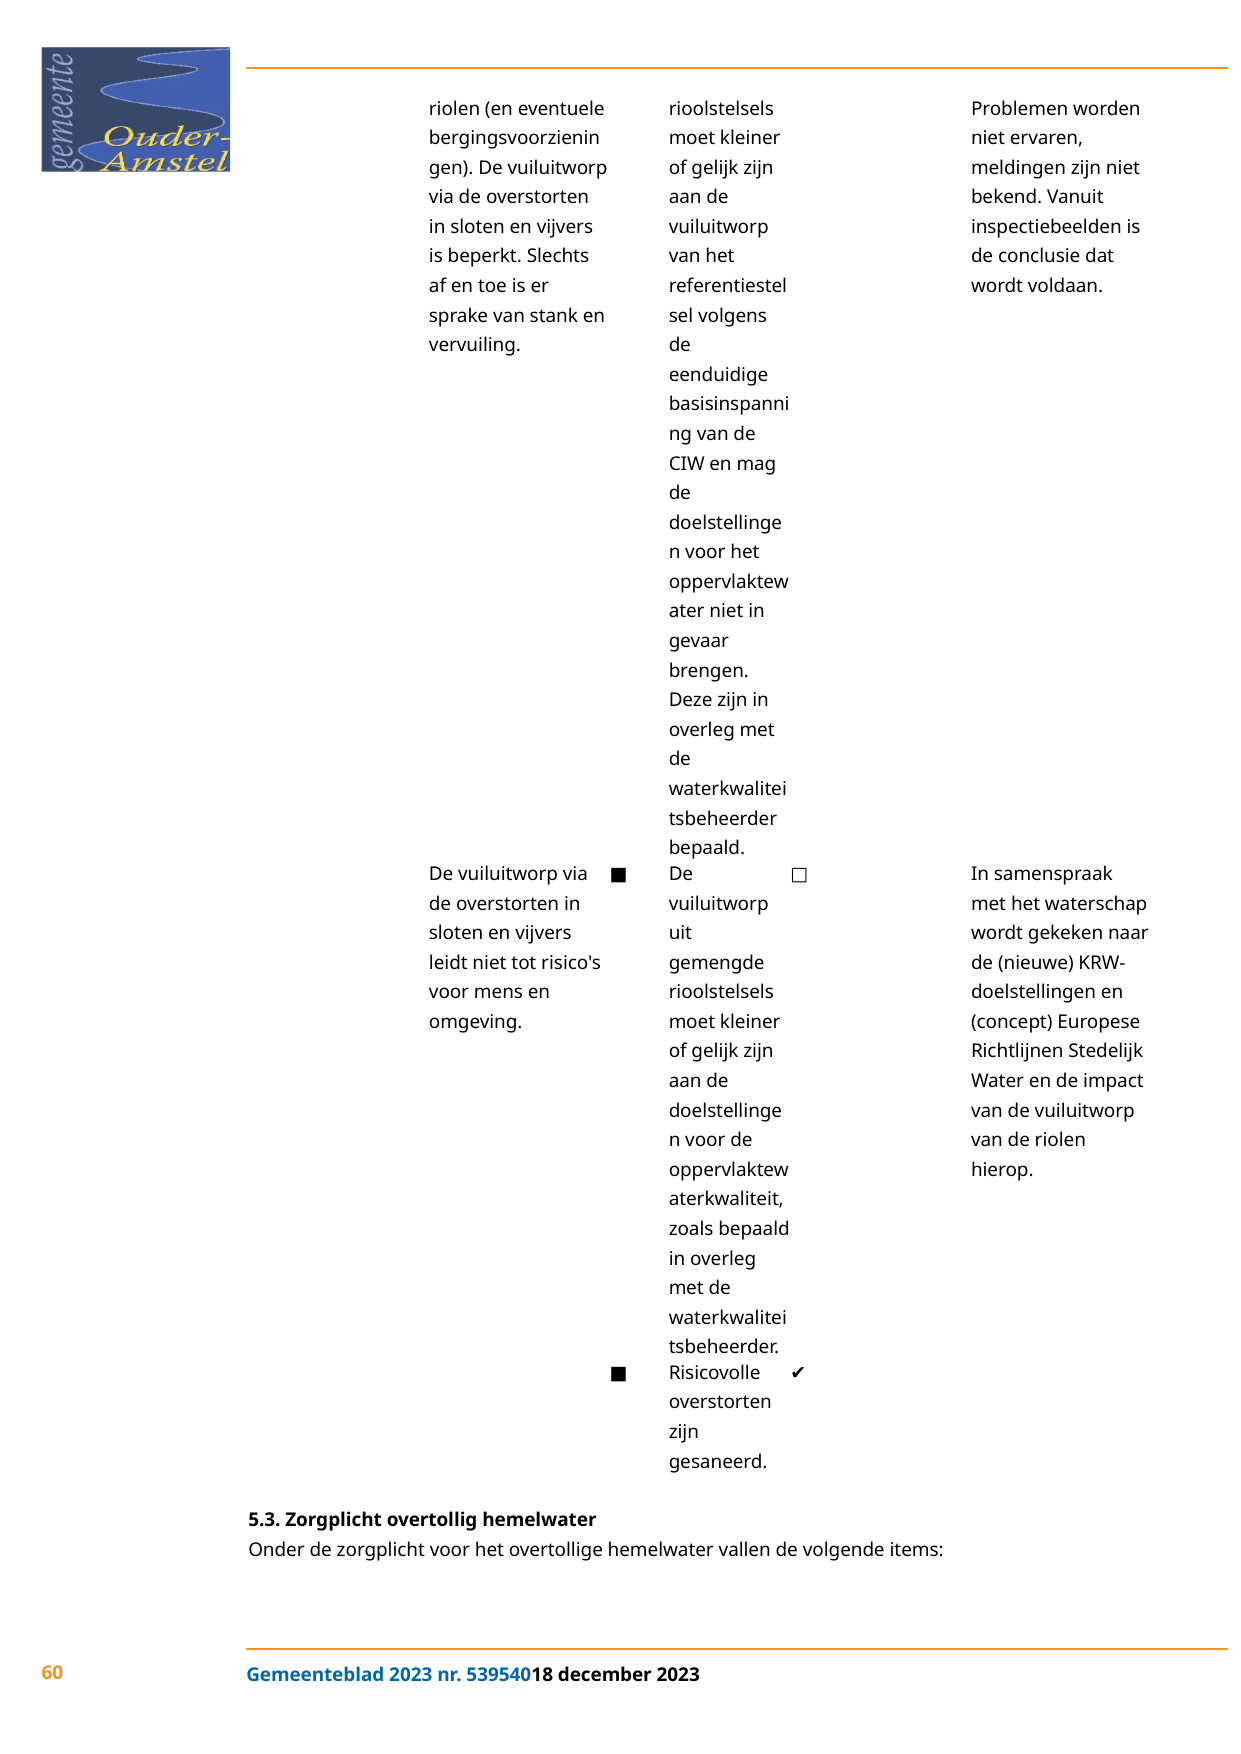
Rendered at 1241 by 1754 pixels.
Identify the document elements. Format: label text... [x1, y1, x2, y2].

picture [41, 47, 231, 172]
table_cell riolen (en eventuele bergingsvoorzieningen). De vuiluitworp via de overstorten in sloten en vijvers is beperkt. Slechts af en toe is er sprake van stank en vervuiling. [429, 95, 609, 860]
table_cell De vuiluitworp uit gemengde rioolstelsels moet kleiner of gelijk zijn aan de doelstellingen voor de oppervlaktewaterkwaliteit, zoals bepaald in overleg met de waterkwaliteitsbeheerder. [609, 860, 790, 1359]
table_cell Problemen worden niet ervaren, meldingen zijn niet bekend. Vanuit inspectiebeelden is de conclusie dat wordt voldaan. [971, 95, 1152, 860]
text Onder de zorgplicht voor het overtollige hemelwater vallen de volgende items: [248, 1536, 1152, 1562]
table_cell [429, 1359, 609, 1474]
table_cell rioolstelsels moet kleiner of gelijk zijn aan de vuiluitworp van het referentiestelsel volgens de eenduidige basisinspanning van de CIW en mag de doelstellingen voor het oppervlaktewater niet in gevaar brengen. Deze zijn in overleg met de waterkwaliteitsbeheerder bepaald. [609, 95, 790, 860]
table_cell [248, 1359, 429, 1474]
table_cell [971, 1359, 1152, 1474]
table_cell De vuiluitworp via de overstorten in sloten en vijvers leidt niet tot risico's voor mens en omgeving. [429, 860, 609, 1359]
table_cell Risicovolle overstorten zijn gesaneerd. [609, 1359, 790, 1474]
text 5.3. Zorgplicht overtollig hemelwater [248, 1506, 1152, 1532]
table_cell ✔ [790, 1359, 971, 1474]
table_cell □ [790, 860, 971, 1359]
table_cell [248, 95, 429, 860]
table_cell In samenspraak met het waterschap wordt gekeken naar de (nieuwe) KRW-doelstellingen en (concept) Europese Richtlijnen Stedelijk Water en de impact van de vuiluitworp van de riolen hierop. [971, 860, 1152, 1359]
table_cell [248, 860, 429, 1359]
table_cell [790, 95, 971, 860]
